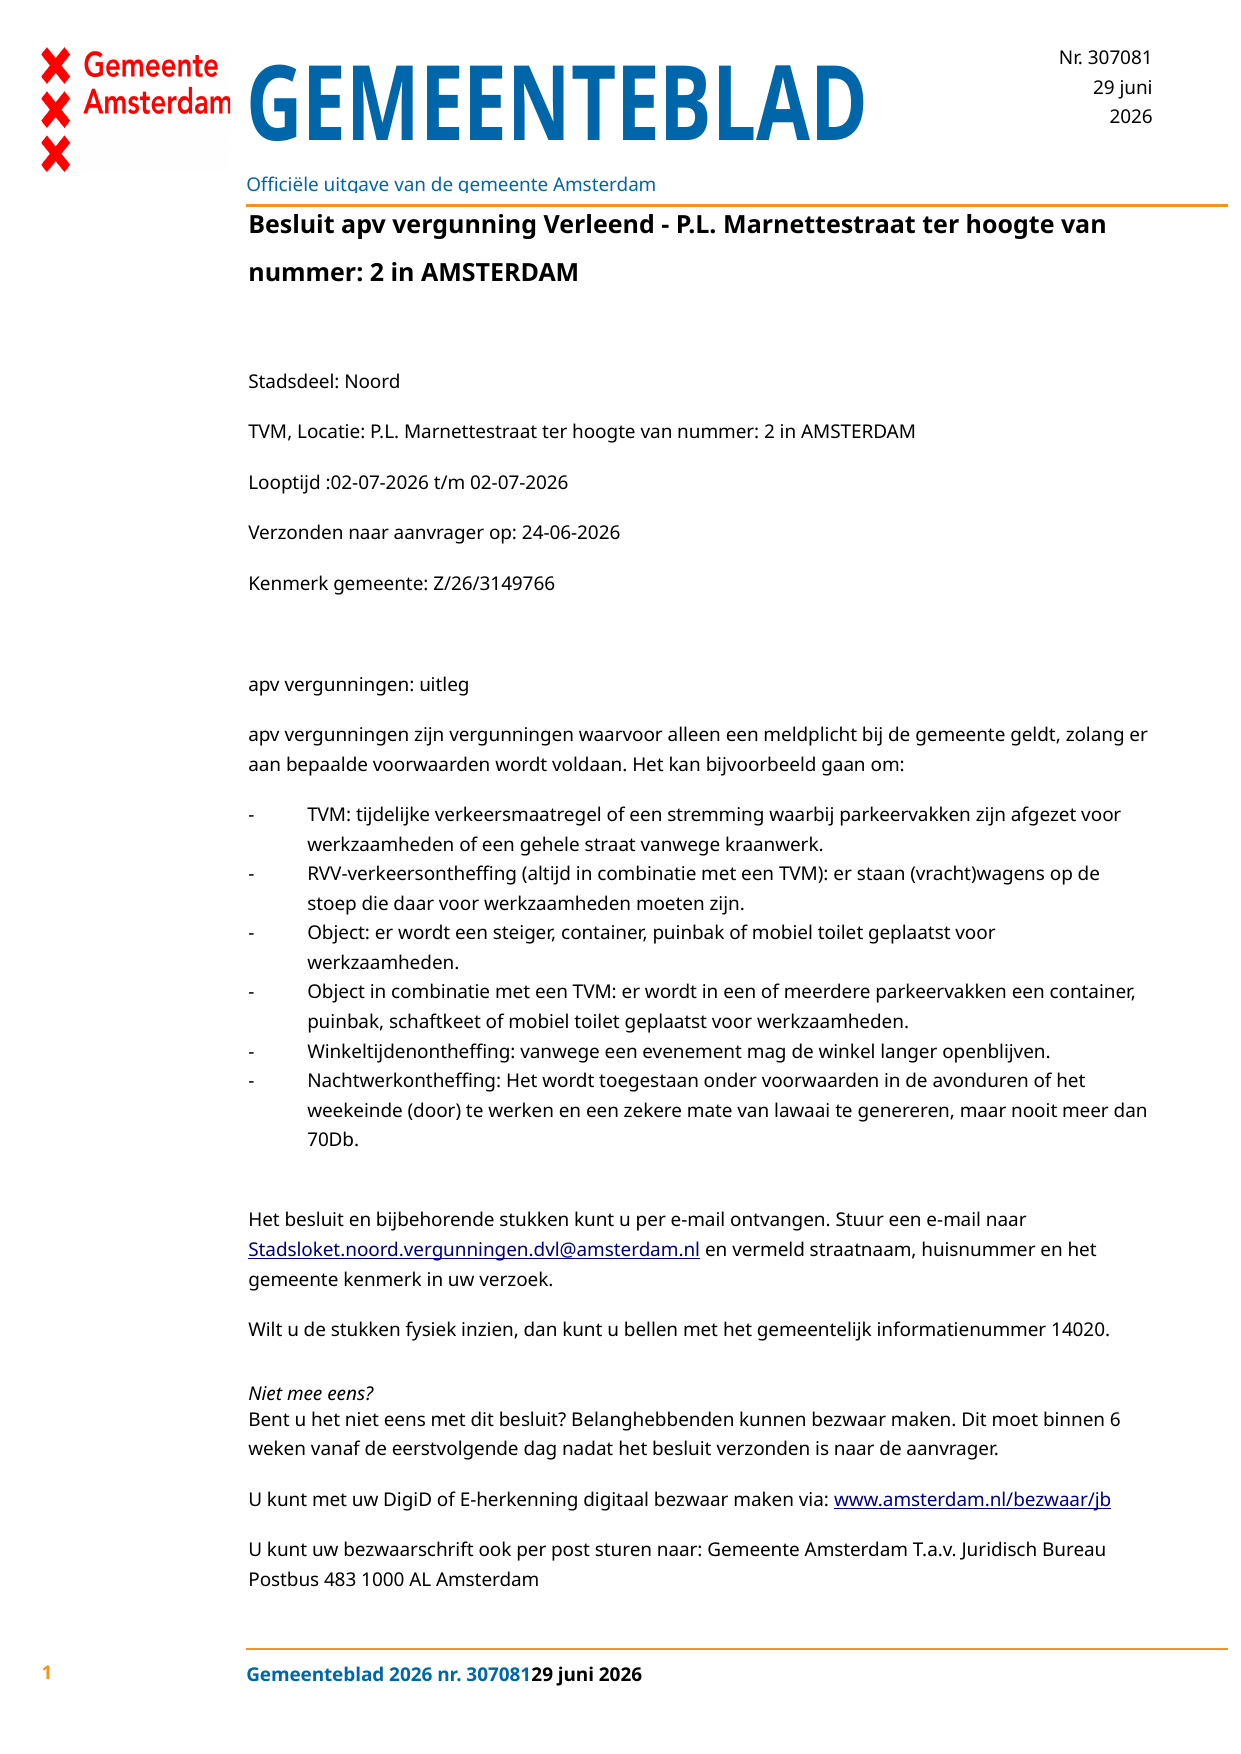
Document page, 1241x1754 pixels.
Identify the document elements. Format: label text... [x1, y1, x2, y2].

text Besluit apv vergunning Verleend - P.L. Marnettestraat ter hoogte van nummer: 2 in AMSTERDAM [248, 207, 1152, 288]
picture [41, 47, 231, 172]
list Winkeltijdenontheffing: vanwege een evenement mag de winkel langer openblijven. [248, 1038, 1152, 1064]
text TVM, Locatie: P.L. Marnettestraat ter hoogte van nummer: 2 in AMSTERDAM [248, 419, 1152, 444]
list RVV-verkeersontheffing (altijd in combinatie met een TVM): er staan (vracht)wagens op de stoep die daar voor werkzaamheden moeten zijn. [248, 860, 1152, 916]
text U kunt uw bezwaarschrift ook per post sturen naar: Gemeente Amsterdam T.a.v. Juridisch Bureau Postbus 483 1000 AL Amsterdam [248, 1536, 1152, 1592]
text Bent u het niet eens met dit besluit? Belanghebbenden kunnen bezwaar maken. Dit moet binnen 6 weken vanaf de eerstvolgende dag nadat het besluit verzonden is naar de aanvrager. [248, 1406, 1152, 1461]
text apv vergunningen: uitleg [248, 671, 1152, 697]
text Stadsdeel: Noord [248, 368, 1152, 394]
list Nachtwerkontheffing: Het wordt toegestaan onder voorwaarden in de avonduren of het weekeinde (door) te werken en een zekere mate van lawaai te genereren, maar nooit meer dan 70Db. [248, 1067, 1152, 1152]
list Object: er wordt een steiger, container, puinbak of mobiel toilet geplaatst voor werkzaamheden. [248, 919, 1152, 975]
list Object in combinatie met een TVM: er wordt in een of meerdere parkeervakken een container, puinbak, schaftkeet of mobiel toilet geplaatst voor werkzaamheden. [248, 979, 1152, 1034]
list TVM: tijdelijke verkeersmaatregel of een stremming waarbij parkeervakken zijn afgezet voor werkzaamheden of een gehele straat vanwege kraanwerk. [248, 801, 1152, 857]
text Wilt u de stukken fysiek inzien, dan kunt u bellen met het gemeentelijk informatienummer 14020. [248, 1316, 1152, 1342]
text Kenmerk gemeente: Z/26/3149766 [248, 570, 1152, 596]
text Niet mee eens? [248, 1380, 1152, 1406]
text Verzonden naar aanvrager op: 24-06-2026 [248, 519, 1152, 545]
text Looptijd :02-07-2026 t/m 02-07-2026 [248, 469, 1152, 495]
text U kunt met uw DigiD of E-herkenning digitaal bezwaar maken via: www.amsterdam.nl/bezwaar/jb [248, 1486, 1152, 1512]
text Het besluit en bijbehorende stukken kunt u per e-mail ontvangen. Stuur een e-mail naar Stadsloket.noord.vergunningen.dvl@amsterdam.nl en vermeld straatnaam, huisnummer en het gemeente kenmerk in uw verzoek. [248, 1207, 1152, 1292]
text apv vergunningen zijn vergunningen waarvoor alleen een meldplicht bij de gemeente geldt, zolang er aan bepaalde voorwaarden wordt voldaan. Het kan bijvoorbeeld gaan om: [248, 721, 1152, 777]
